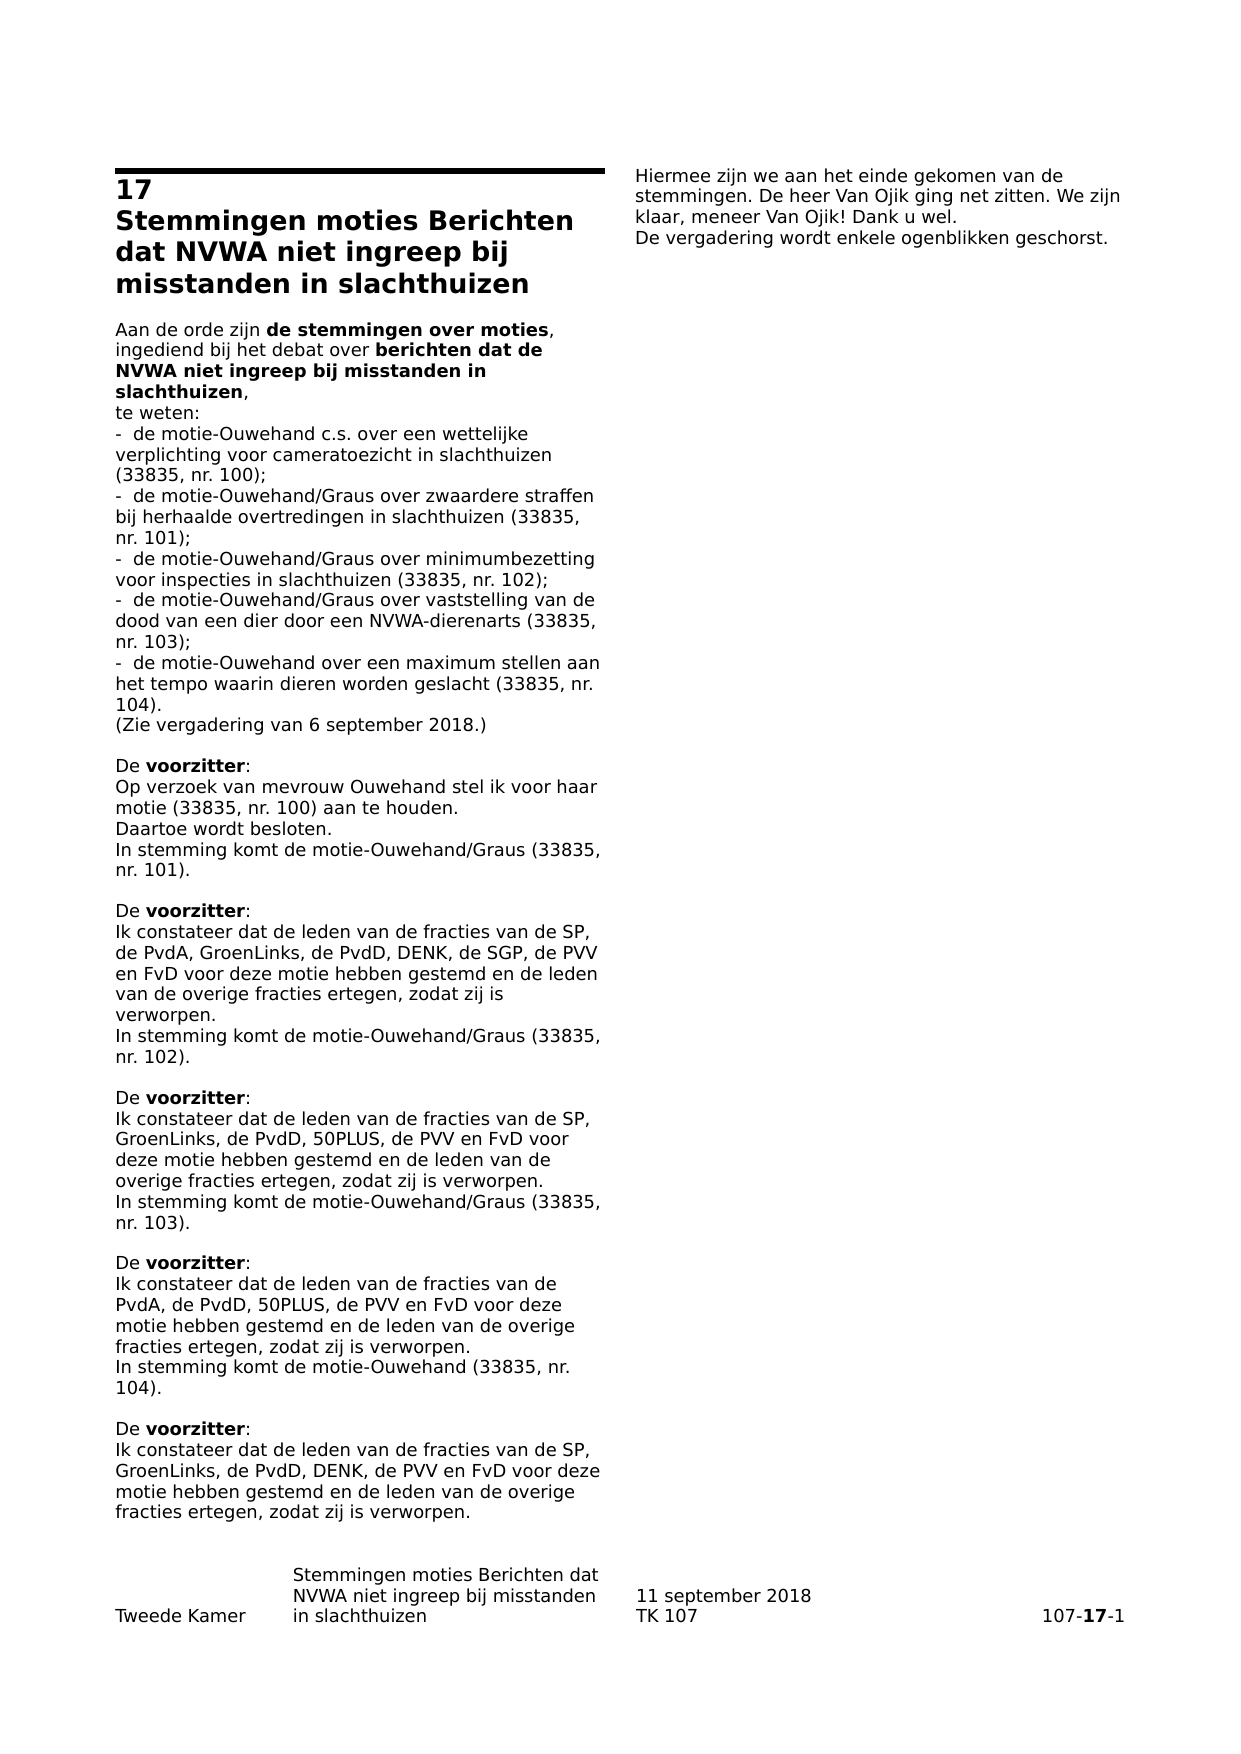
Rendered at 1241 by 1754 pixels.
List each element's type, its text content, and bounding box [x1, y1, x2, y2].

text Ik constateer dat de leden van de fracties van de SP, GroenLinks, de PvdD, DENK, de PVV en FvD voor deze motie hebben gestemd en de leden van de overige fracties ertegen, zodat zij is verworpen. [115, 1440, 605, 1523]
list de motie-Ouwehand/Graus over minimumbezetting voor inspecties in slachthuizen (33835, nr. 102); [115, 548, 605, 590]
text De vergadering wordt enkele ogenblikken geschorst. [635, 228, 1125, 249]
list de motie-Ouwehand over een maximum stellen aan het tempo waarin dieren worden geslacht (33835, nr. 104). [115, 653, 605, 715]
text In stemming komt de motie-Ouwehand/Graus (33835, nr. 102). [115, 1026, 605, 1067]
text Ik constateer dat de leden van de fracties van de SP, de PvdA, GroenLinks, de PvdD, DENK, de SGP, de PVV en FvD voor deze motie hebben gestemd en de leden van de overige fracties ertegen, zodat zij is verworpen. [115, 922, 605, 1026]
text Ik constateer dat de leden van de fracties van de SP, GroenLinks, de PvdD, 50PLUS, de PVV en FvD voor deze motie hebben gestemd en de leden van de overige fracties ertegen, zodat zij is verworpen. [115, 1108, 605, 1192]
text In stemming komt de motie-Ouwehand/Graus (33835, nr. 103). [115, 1192, 605, 1233]
text De voorzitter: [115, 1419, 605, 1440]
list de motie-Ouwehand/Graus over zwaardere straffen bij herhaalde overtredingen in slachthuizen (33835, nr. 101); [115, 486, 605, 548]
text Ik constateer dat de leden van de fracties van de PvdA, de PvdD, 50PLUS, de PVV en FvD voor deze motie hebben gestemd en de leden van de overige fracties ertegen, zodat zij is verworpen. [115, 1274, 605, 1357]
text (Zie vergadering van 6 september 2018.) [115, 715, 605, 736]
text In stemming komt de motie-Ouwehand (33835, nr. 104). [115, 1357, 605, 1399]
list de motie-Ouwehand c.s. over een wettelijke verplichting voor cameratoezicht in slachthuizen (33835, nr. 100); [115, 423, 605, 486]
text De voorzitter: [115, 901, 605, 922]
text Hiermee zijn we aan het einde gekomen van de stemmingen. De heer Van Ojik ging net zitten. We zijn klaar, meneer Van Ojik! Dank u wel. [635, 165, 1125, 228]
list de motie-Ouwehand/Graus over vaststelling van de dood van een dier door een NVWA-dierenarts (33835, nr. 103); [115, 590, 605, 653]
text In stemming komt de motie-Ouwehand/Graus (33835, nr. 101). [115, 839, 605, 881]
text Op verzoek van mevrouw Ouwehand stel ik voor haar motie (33835, nr. 100) aan te houden. [115, 777, 605, 818]
text te weten: [115, 403, 605, 423]
text De voorzitter: [115, 1087, 605, 1108]
text Aan de orde zijn de stemmingen over moties, ingediend bij het debat over berichten dat de NVWA niet ingreep bij misstanden in slachthuizen, [115, 319, 605, 403]
title 17 Stemmingen moties Berichten dat NVWA niet ingreep bij misstanden in slachthuizen [115, 174, 605, 299]
text Daartoe wordt besloten. [115, 818, 605, 839]
text De voorzitter: [115, 756, 605, 777]
text De voorzitter: [115, 1253, 605, 1274]
